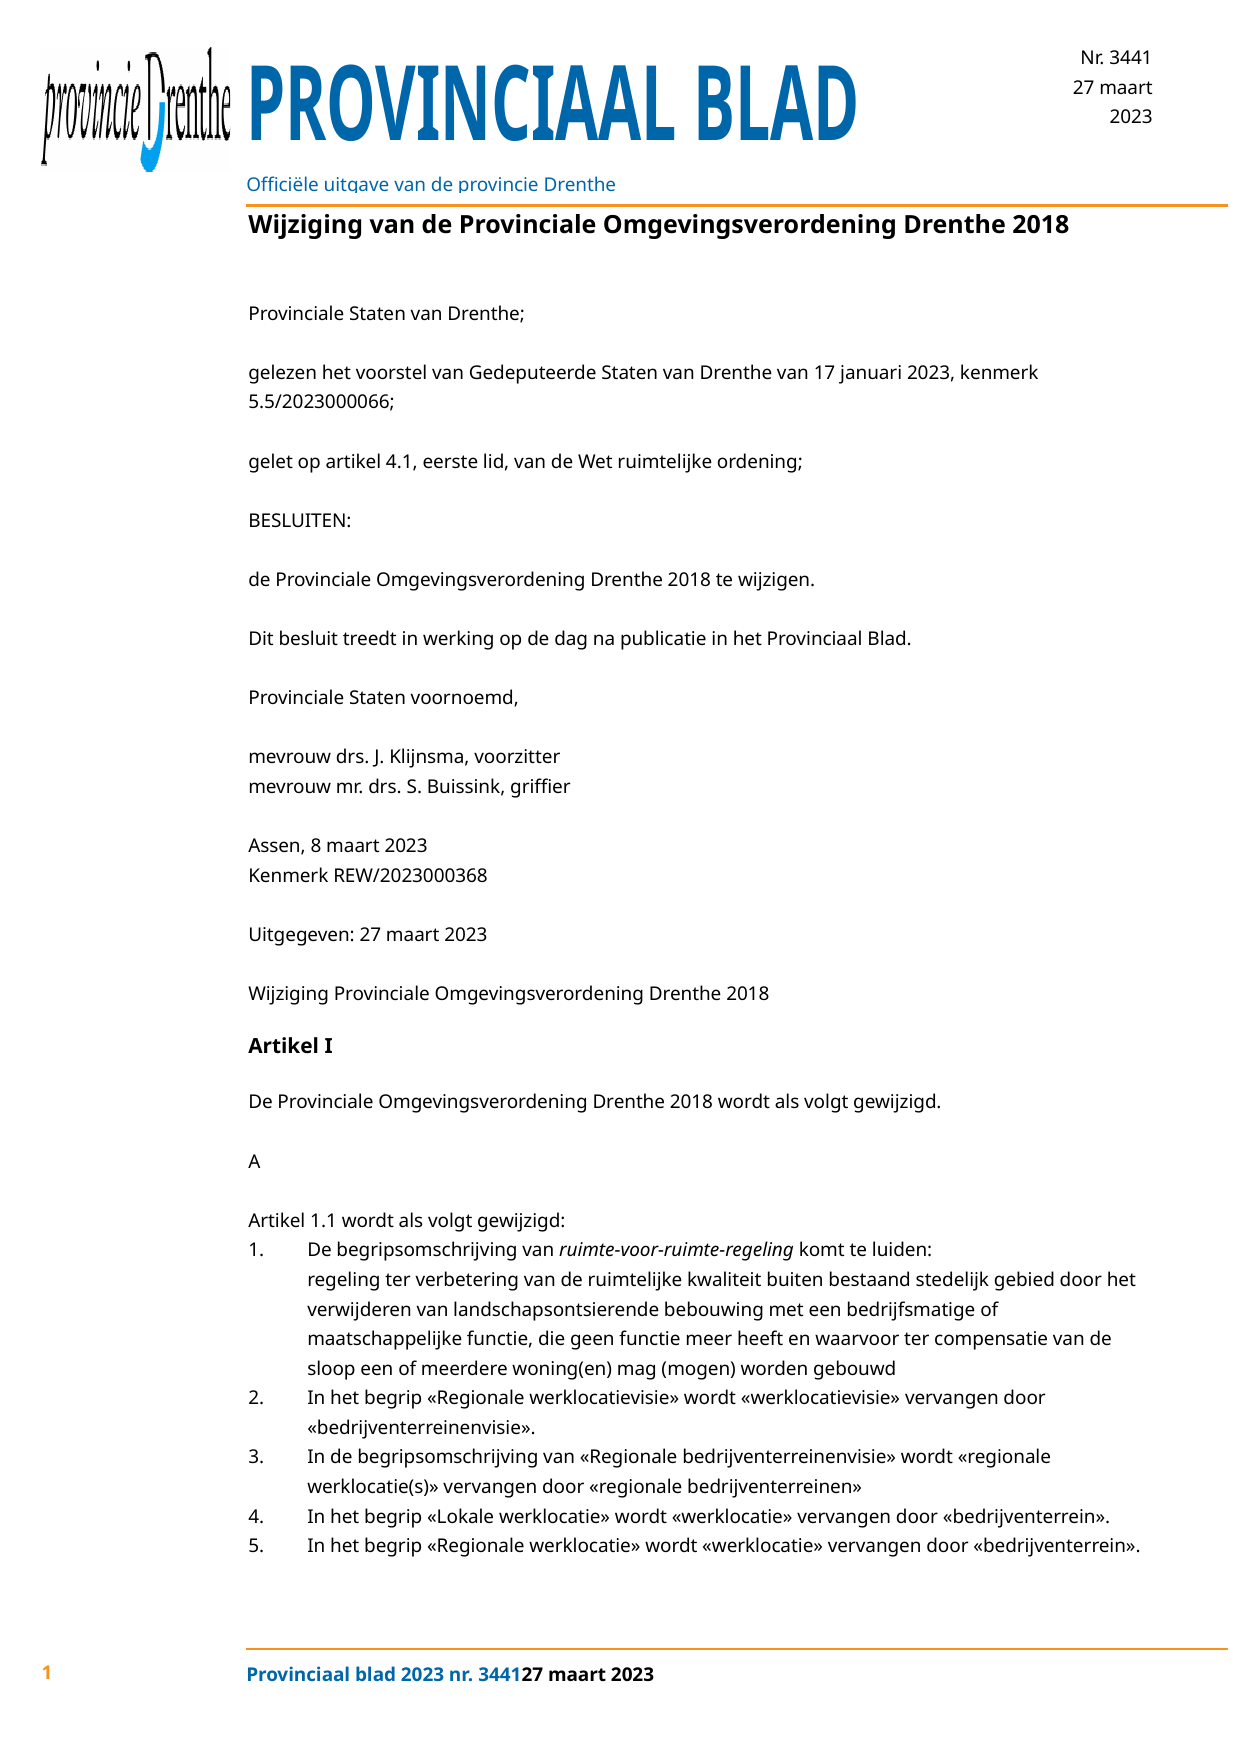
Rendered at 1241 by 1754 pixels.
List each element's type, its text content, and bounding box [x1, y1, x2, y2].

text Provinciale Staten van Drenthe; [248, 300, 1152, 326]
text gelezen het voorstel van Gedeputeerde Staten van Drenthe van 17 januari 2023, kenmerk 5.5/2023000066; [248, 359, 1152, 414]
text mevrouw mr. drs. S. Buissink, griffier [248, 773, 1152, 799]
text de Provinciale Omgevingsverordening Drenthe 2018 te wijzigen. [248, 566, 1152, 592]
picture [41, 47, 231, 172]
text Wijziging Provinciale Omgevingsverordening Drenthe 2018 [248, 980, 1152, 1006]
text A [248, 1148, 1152, 1174]
text BESLUITEN: [248, 507, 1152, 533]
list In het begrip «Regionale werklocatievisie» wordt «werklocatievisie» vervangen door «bedrijventerreinenvisie». [248, 1384, 1152, 1440]
list In het begrip «Regionale werklocatie» wordt «werklocatie» vervangen door «bedrijventerrein». [248, 1532, 1152, 1558]
list regeling ter verbetering van de ruimtelijke kwaliteit buiten bestaand stedelijk gebied door het verwijderen van landschapsontsierende bebouwing met een bedrijfsmatige of maatschappelijke functie, die geen functie meer heeft en waarvoor ter compensatie van de sloop een of meerdere woning(en) mag (mogen) worden gebouwd [248, 1266, 1152, 1381]
text Dit besluit treedt in werking op de dag na publicatie in het Provinciaal Blad. [248, 625, 1152, 651]
text Artikel I [248, 1031, 1152, 1059]
text Uitgegeven: 27 maart 2023 [248, 921, 1152, 947]
text Assen, 8 maart 2023 [248, 832, 1152, 858]
list In de begripsomschrijving van «Regionale bedrijventerreinenvisie» wordt «regionale werklocatie(s)» vervangen door «regionale bedrijventerreinen» [248, 1444, 1152, 1499]
list In het begrip «Lokale werklocatie» wordt «werklocatie» vervangen door «bedrijventerrein». [248, 1503, 1152, 1529]
list De begripsomschrijving van ruimte-voor-ruimte-regeling komt te luiden: [248, 1237, 1152, 1262]
text Provinciale Staten voornoemd, [248, 684, 1152, 710]
text gelet op artikel 4.1, eerste lid, van de Wet ruimtelijke ordening; [248, 448, 1152, 473]
text Wijziging van de Provinciale Omgevingsverordening Drenthe 2018 [248, 207, 1152, 241]
text Artikel 1.1 wordt als volgt gewijzigd: [248, 1207, 1152, 1233]
text Kenmerk REW/2023000368 [248, 862, 1152, 888]
text mevrouw drs. J. Klijnsma, voorzitter [248, 744, 1152, 769]
text De Provinciale Omgevingsverordening Drenthe 2018 wordt als volgt gewijzigd. [248, 1089, 1152, 1114]
